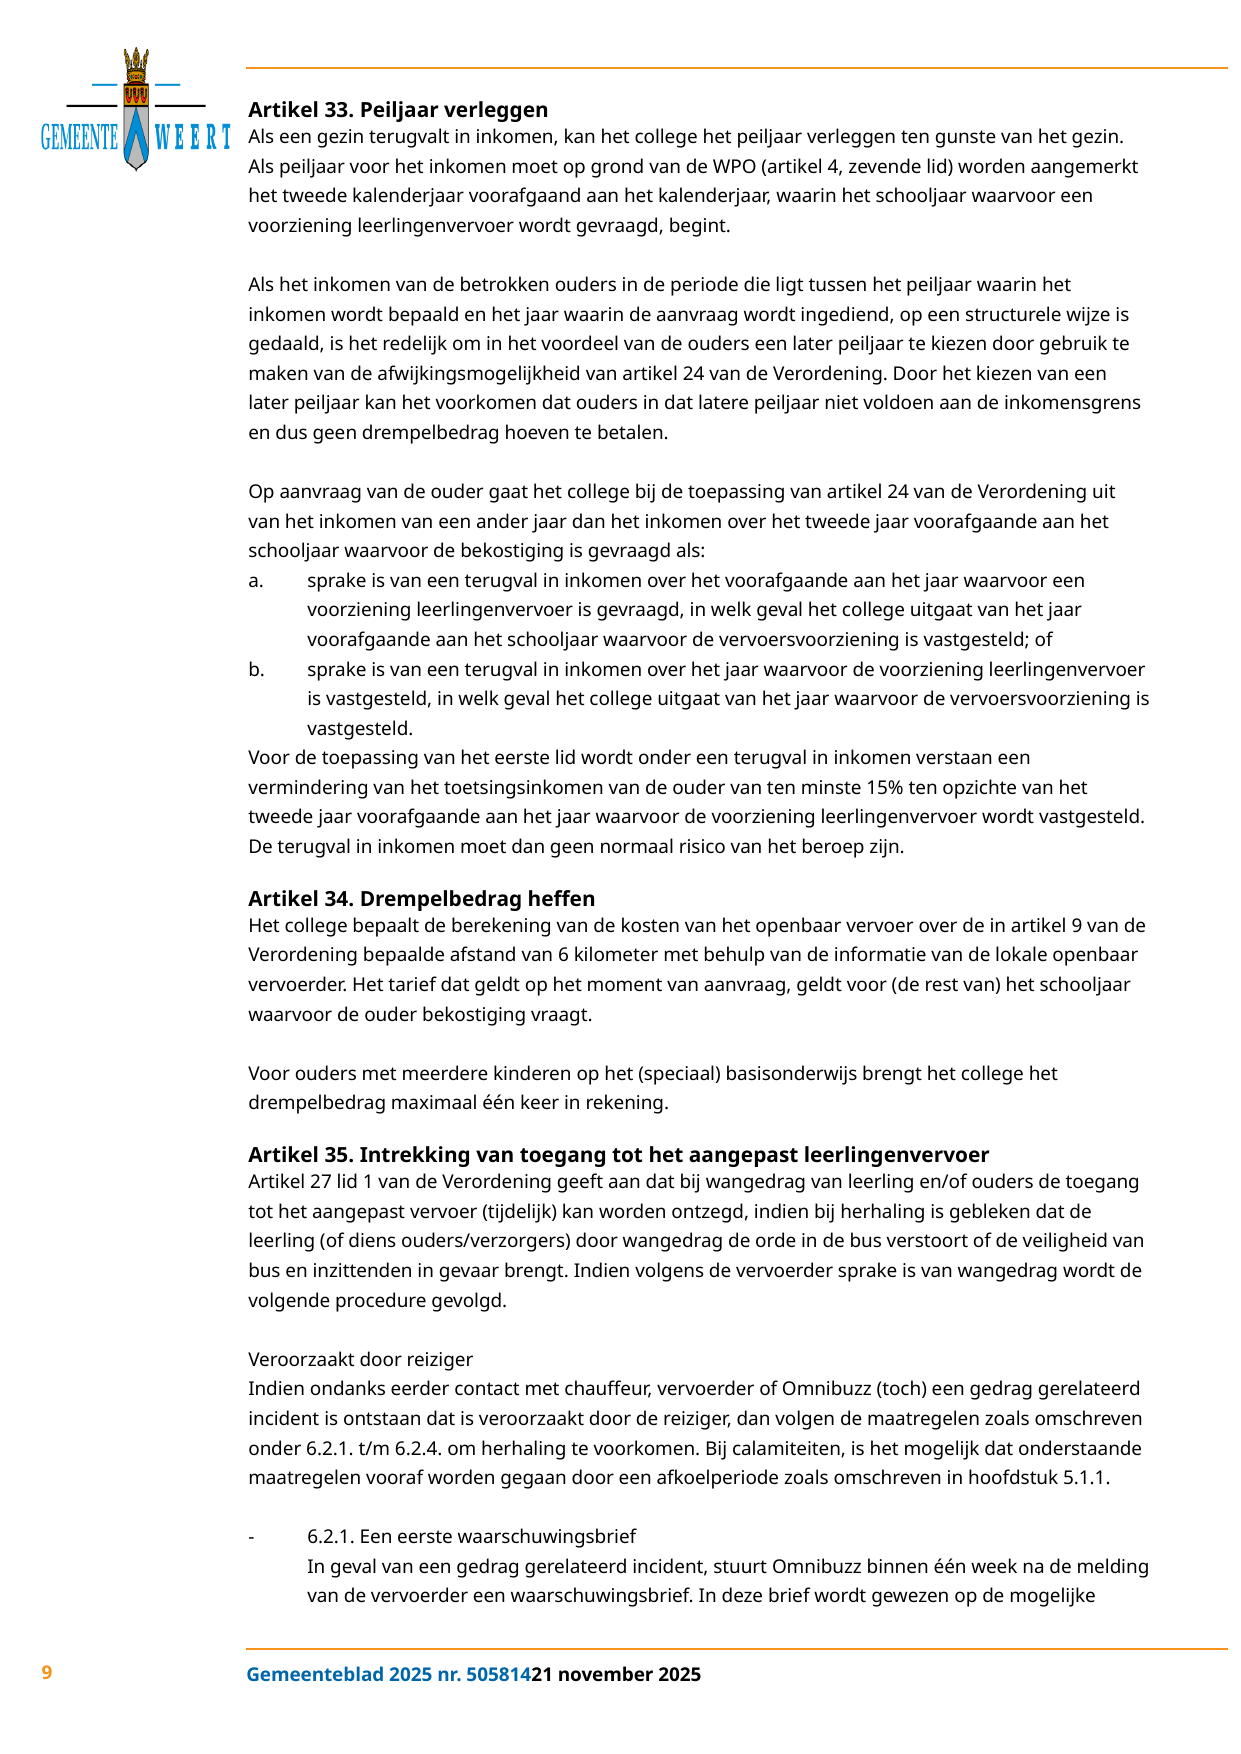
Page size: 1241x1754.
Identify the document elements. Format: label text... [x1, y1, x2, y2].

text Voor de toepassing van het eerste lid wordt onder een terugval in inkomen verstaan een vermindering van het toetsingsinkomen van de ouder van ten minste 15% ten opzichte van het tweede jaar voorafgaande aan het jaar waarvoor de voorziening leerlingenvervoer wordt vastgesteld. De terugval in inkomen moet dan geen normaal risico van het beroep zijn. [248, 744, 1152, 859]
list 6.2.1. Een eerste waarschuwingsbrief [248, 1523, 1152, 1549]
text Voor ouders met meerdere kinderen op het (speciaal) basisonderwijs brengt het college het drempelbedrag maximaal één keer in rekening. [248, 1060, 1152, 1115]
text Artikel 27 lid 1 van de Verordening geeft aan dat bij wangedrag van leerling en/of ouders de toegang tot het aangepast vervoer (tijdelijk) kan worden ontzegd, indien bij herhaling is gebleken dat de leerling (of diens ouders/verzorgers) door wangedrag de orde in de bus verstoort of de veiligheid van bus en inzittenden in gevaar brengt. Indien volgens de vervoerder sprake is van wangedrag wordt de volgende procedure gevolgd. [248, 1168, 1152, 1312]
text Als het inkomen van de betrokken ouders in de periode die ligt tussen het peiljaar waarin het inkomen wordt bepaald en het jaar waarin de aanvraag wordt ingediend, op een structurele wijze is gedaald, is het redelijk om in het voordeel van de ouders een later peiljaar te kiezen door gebruik te maken van de afwijkingsmogelijkheid van artikel 24 van de Verordening. Door het kiezen van een later peiljaar kan het voorkomen dat ouders in dat latere peiljaar niet voldoen aan de inkomensgrens en dus geen drempelbedrag hoeven te betalen. [248, 271, 1152, 445]
text Op aanvraag van de ouder gaat het college bij de toepassing van artikel 24 van de Verordening uit van het inkomen van een ander jaar dan het inkomen over het tweede jaar voorafgaande aan het schooljaar waarvoor de bekostiging is gevraagd als: [248, 478, 1152, 563]
picture [41, 47, 231, 172]
text Artikel 34. Drempelbedrag heffen [248, 884, 1152, 912]
text Het college bepaalt de berekening van de kosten van het openbaar vervoer over de in artikel 9 van de Verordening bepaalde afstand van 6 kilometer met behulp van de informatie van de lokale openbaar vervoerder. Het tarief dat geldt op het moment van aanvraag, geldt voor (de rest van) het schooljaar waarvoor de ouder bekostiging vraagt. [248, 912, 1152, 1027]
text Artikel 33. Peiljaar verleggen [248, 95, 1152, 123]
text Veroorzaakt door reiziger [248, 1346, 1152, 1372]
text Als een gezin terugvalt in inkomen, kan het college het peiljaar verleggen ten gunste van het gezin. [248, 123, 1152, 149]
list In geval van een gedrag gerelateerd incident, stuurt Omnibuzz binnen één week na de melding van de vervoerder een waarschuwingsbrief. In deze brief wordt gewezen op de mogelijke [248, 1553, 1152, 1608]
text Als peiljaar voor het inkomen moet op grond van de WPO (artikel 4, zevende lid) worden aangemerkt het tweede kalenderjaar voorafgaand aan het kalenderjaar, waarin het schooljaar waarvoor een voorziening leerlingenvervoer wordt gevraagd, begint. [248, 153, 1152, 238]
text Artikel 35. Intrekking van toegang tot het aangepast leerlingenvervoer [248, 1140, 1152, 1168]
list sprake is van een terugval in inkomen over het voorafgaande aan het jaar waarvoor een voorziening leerlingenvervoer is gevraagd, in welk geval het college uitgaat van het jaar voorafgaande aan het schooljaar waarvoor de vervoersvoorziening is vastgesteld; of [248, 567, 1152, 652]
list sprake is van een terugval in inkomen over het jaar waarvoor de voorziening leerlingenvervoer is vastgesteld, in welk geval het college uitgaat van het jaar waarvoor de vervoersvoorziening is vastgesteld. [248, 656, 1152, 741]
text Indien ondanks eerder contact met chauffeur, vervoerder of Omnibuzz (toch) een gedrag gerelateerd incident is ontstaan dat is veroorzaakt door de reiziger, dan volgen de maatregelen zoals omschreven onder 6.2.1. t/m 6.2.4. om herhaling te voorkomen. Bij calamiteiten, is het mogelijk dat onderstaande maatregelen vooraf worden gegaan door een afkoelperiode zoals omschreven in hoofdstuk 5.1.1. [248, 1376, 1152, 1490]
